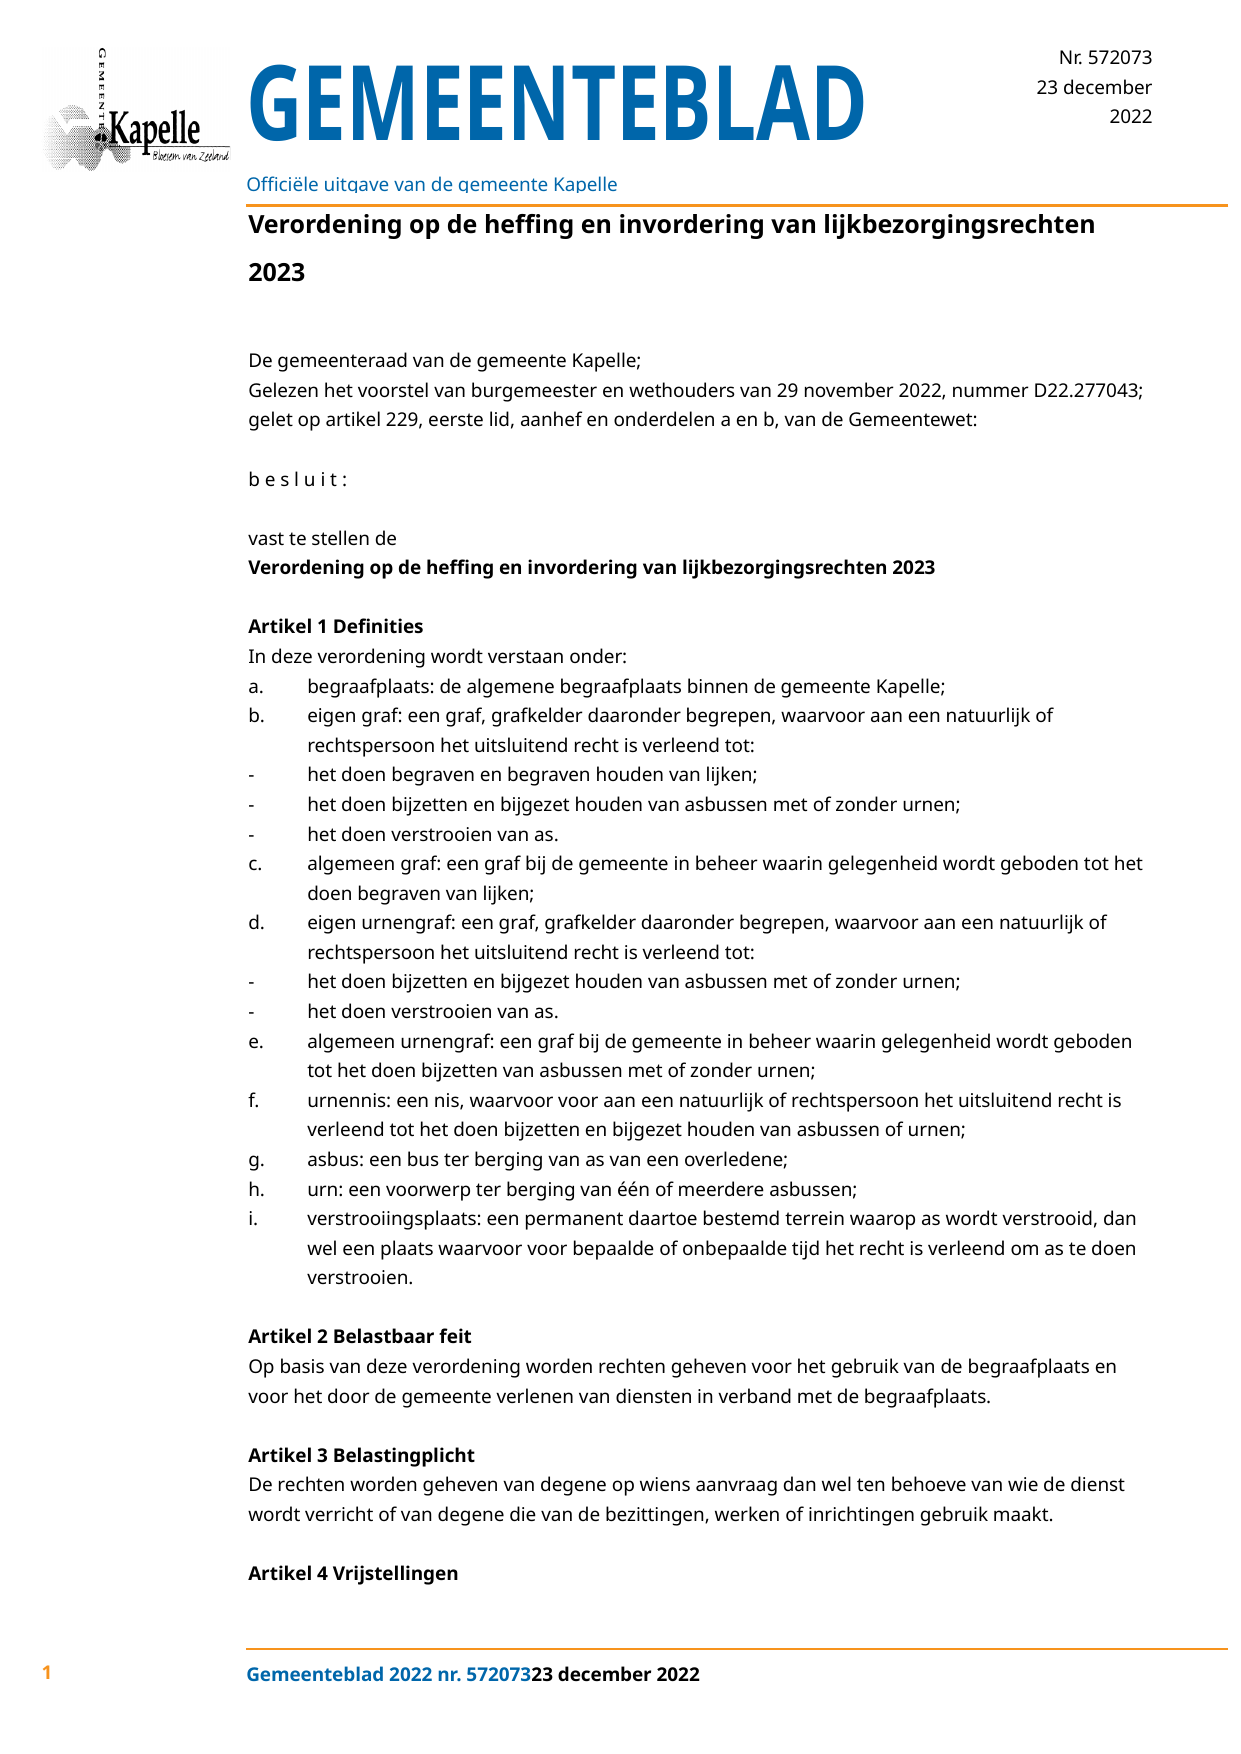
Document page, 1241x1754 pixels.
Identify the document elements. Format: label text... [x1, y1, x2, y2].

text Artikel 2 Belastbaar feit [248, 1324, 1152, 1349]
text Op basis van deze verordening worden rechten geheven voor het gebruik van de begraafplaats en voor het door de gemeente verlenen van diensten in verband met de begraafplaats. [248, 1353, 1152, 1409]
text In deze verordening wordt verstaan onder: [248, 643, 1152, 669]
list het doen bijzetten en bijgezet houden van asbussen met of zonder urnen; [248, 791, 1152, 817]
text Verordening op de heffing en invordering van lijkbezorgingsrechten 2023 [248, 207, 1152, 288]
text De gemeenteraad van de gemeente Kapelle; [248, 347, 1152, 373]
list begraafplaats: de algemene begraafplaats binnen de gemeente Kapelle; [248, 673, 1152, 699]
list urnennis: een nis, waarvoor voor aan een natuurlijk of rechtspersoon het uitsluitend recht is verleend tot het doen bijzetten en bijgezet houden van asbussen of urnen; [248, 1087, 1152, 1142]
list urn: een voorwerp ter berging van één of meerdere asbussen; [248, 1176, 1152, 1202]
text Artikel 1 Definities [248, 614, 1152, 639]
text De rechten worden geheven van degene op wiens aanvraag dan wel ten behoeve van wie de dienst wordt verricht of van degene die van de bezittingen, werken of inrichtingen gebruik maakt. [248, 1472, 1152, 1527]
list algemeen urnengraf: een graf bij de gemeente in beheer waarin gelegenheid wordt geboden tot het doen bijzetten van asbussen met of zonder urnen; [248, 1028, 1152, 1083]
list het doen bijzetten en bijgezet houden van asbussen met of zonder urnen; [248, 969, 1152, 994]
text vast te stellen de [248, 525, 1152, 551]
text Artikel 4 Vrijstellingen [248, 1560, 1152, 1586]
list het doen verstrooien van as. [248, 998, 1152, 1024]
list eigen urnengraf: een graf, grafkelder daaronder begrepen, waarvoor aan een natuurlijk of rechtspersoon het uitsluitend recht is verleend tot: [248, 909, 1152, 965]
list asbus: een bus ter berging van as van een overledene; [248, 1146, 1152, 1172]
picture [41, 47, 231, 172]
text Gelezen het voorstel van burgemeester en wethouders van 29 november 2022, nummer D22.277043; [248, 377, 1152, 403]
text gelet op artikel 229, eerste lid, aanhef en onderdelen a en b, van de Gemeentewet: [248, 407, 1152, 432]
list algemeen graf: een graf bij de gemeente in beheer waarin gelegenheid wordt geboden tot het doen begraven van lijken; [248, 850, 1152, 906]
text Verordening op de heffing en invordering van lijkbezorgingsrechten 2023 [248, 554, 1152, 580]
list het doen verstrooien van as. [248, 821, 1152, 847]
list het doen begraven en begraven houden van lijken; [248, 762, 1152, 787]
list eigen graf: een graf, grafkelder daaronder begrepen, waarvoor aan een natuurlijk of rechtspersoon het uitsluitend recht is verleend tot: [248, 702, 1152, 758]
text Artikel 3 Belastingplicht [248, 1442, 1152, 1468]
list verstrooiingsplaats: een permanent daartoe bestemd terrein waarop as wordt verstrooid, dan wel een plaats waarvoor voor bepaalde of onbepaalde tijd het recht is verleend om as te doen verstrooien. [248, 1205, 1152, 1290]
text b e s l u i t : [248, 466, 1152, 492]
